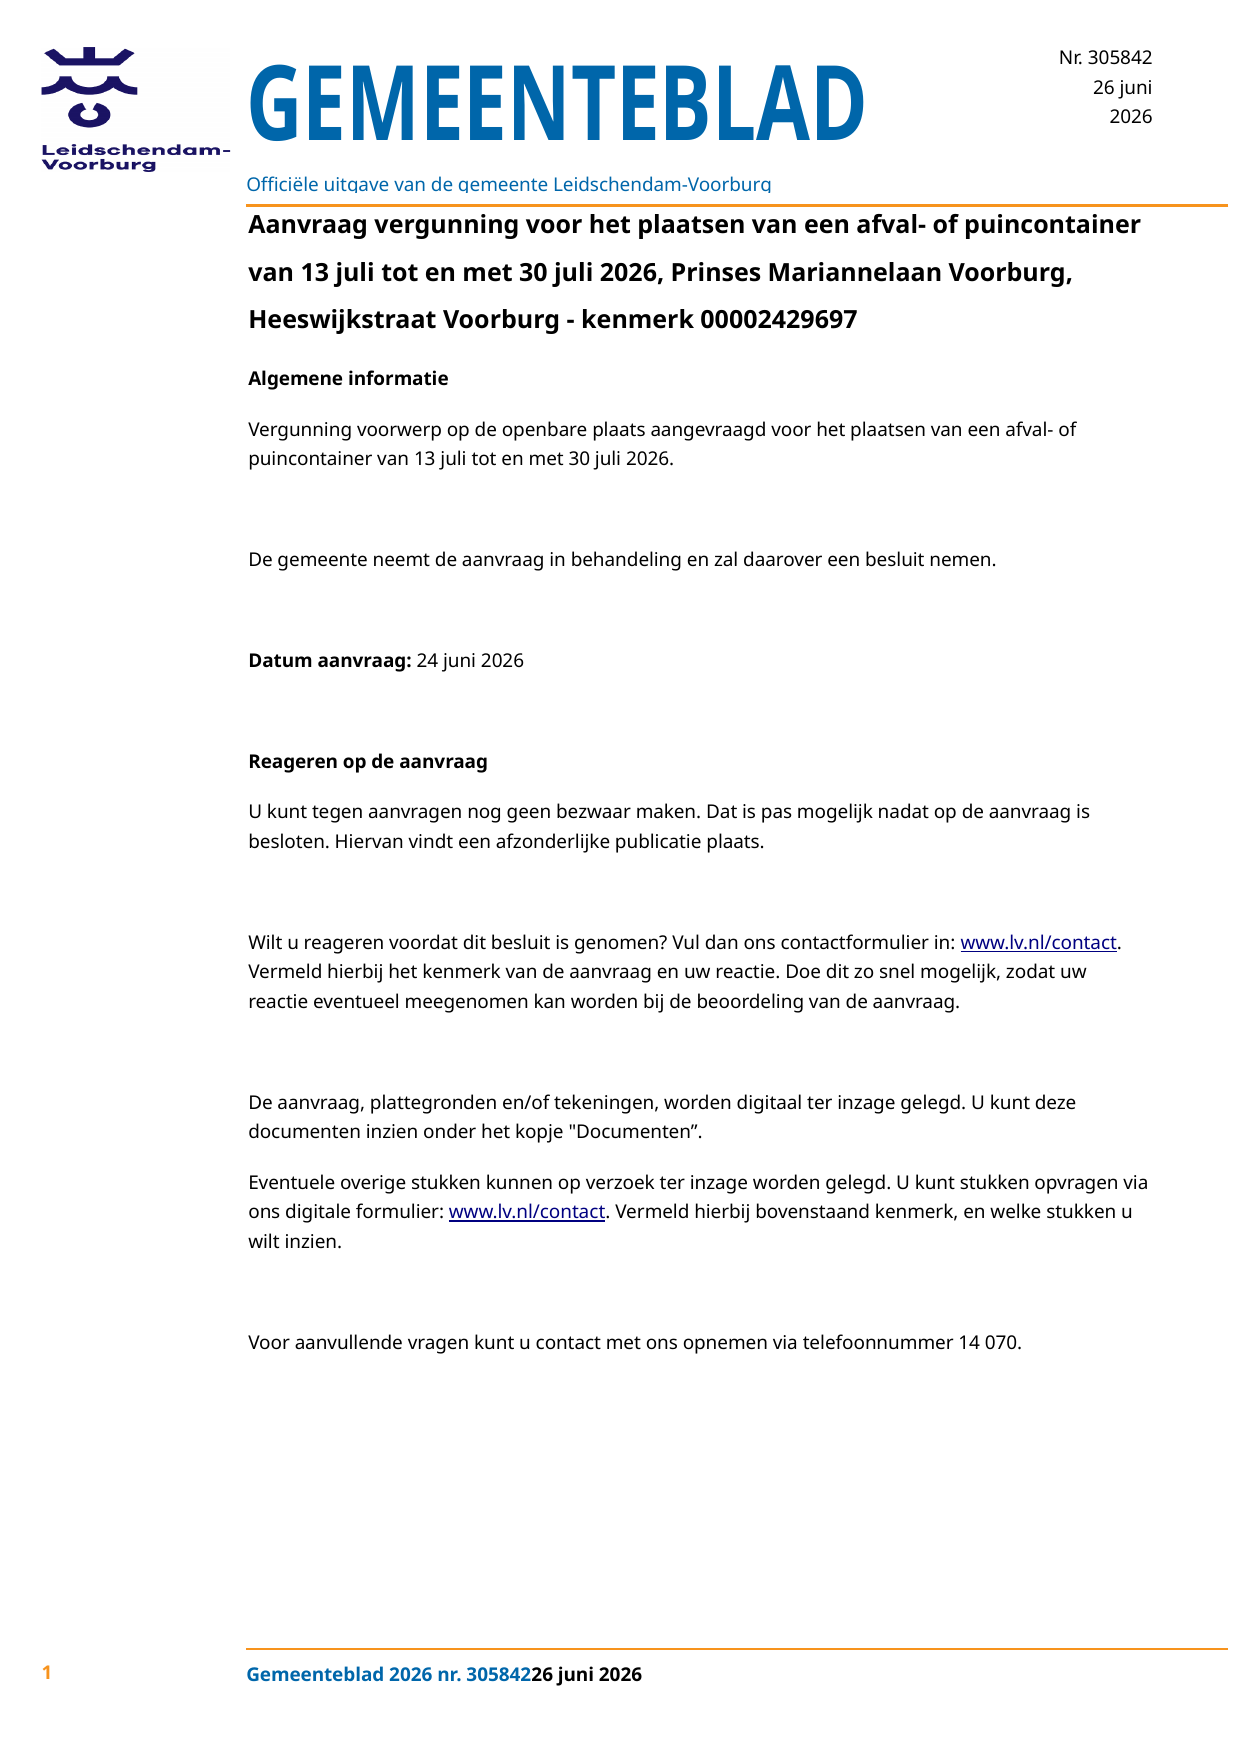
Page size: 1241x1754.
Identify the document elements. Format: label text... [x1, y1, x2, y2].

text De gemeente neemt de aanvraag in behandeling en zal daarover een besluit nemen. [248, 546, 1152, 572]
text Wilt u reageren voordat dit besluit is genomen? Vul dan ons contactformulier in: www.lv.nl/contact. Vermeld hierbij het kenmerk van de aanvraag en uw reactie. Doe dit zo snel mogelijk, zodat uw reactie eventueel meegenomen kan worden bij de beoordeling van de aanvraag. [248, 929, 1152, 1014]
text De aanvraag, plattegronden en/of tekeningen, worden digitaal ter inzage gelegd. U kunt deze documenten inzien onder het kopje "Documenten”. [248, 1089, 1152, 1144]
text Datum aanvraag: 24 juni 2026 [248, 647, 1152, 673]
text Vergunning voorwerp op de openbare plaats aangevraagd voor het plaatsen van een afval- of puincontainer van 13 juli tot en met 30 juli 2026. [248, 416, 1152, 471]
text Aanvraag vergunning voor het plaatsen van een afval- of puincontainer van 13 juli tot en met 30 juli 2026, Prinses Mariannelaan Voorburg, Heeswijkstraat Voorburg - kenmerk 00002429697 [248, 207, 1152, 336]
text Reageren op de aanvraag [248, 748, 1152, 774]
text U kunt tegen aanvragen nog geen bezwaar maken. Dat is pas mogelijk nadat op de aanvraag is besloten. Hiervan vindt een afzonderlijke publicatie plaats. [248, 798, 1152, 854]
text Algemene informatie [248, 366, 1152, 391]
text Eventuele overige stukken kunnen op verzoek ter inzage worden gelegd. U kunt stukken opvragen via ons digitale formulier: www.lv.nl/contact. Vermeld hierbij bovenstaand kenmerk, en welke stukken u wilt inzien. [248, 1169, 1152, 1254]
picture [41, 47, 231, 172]
text Voor aanvullende vragen kunt u contact met ons opnemen via telefoonnummer 14 070. [248, 1329, 1152, 1354]
